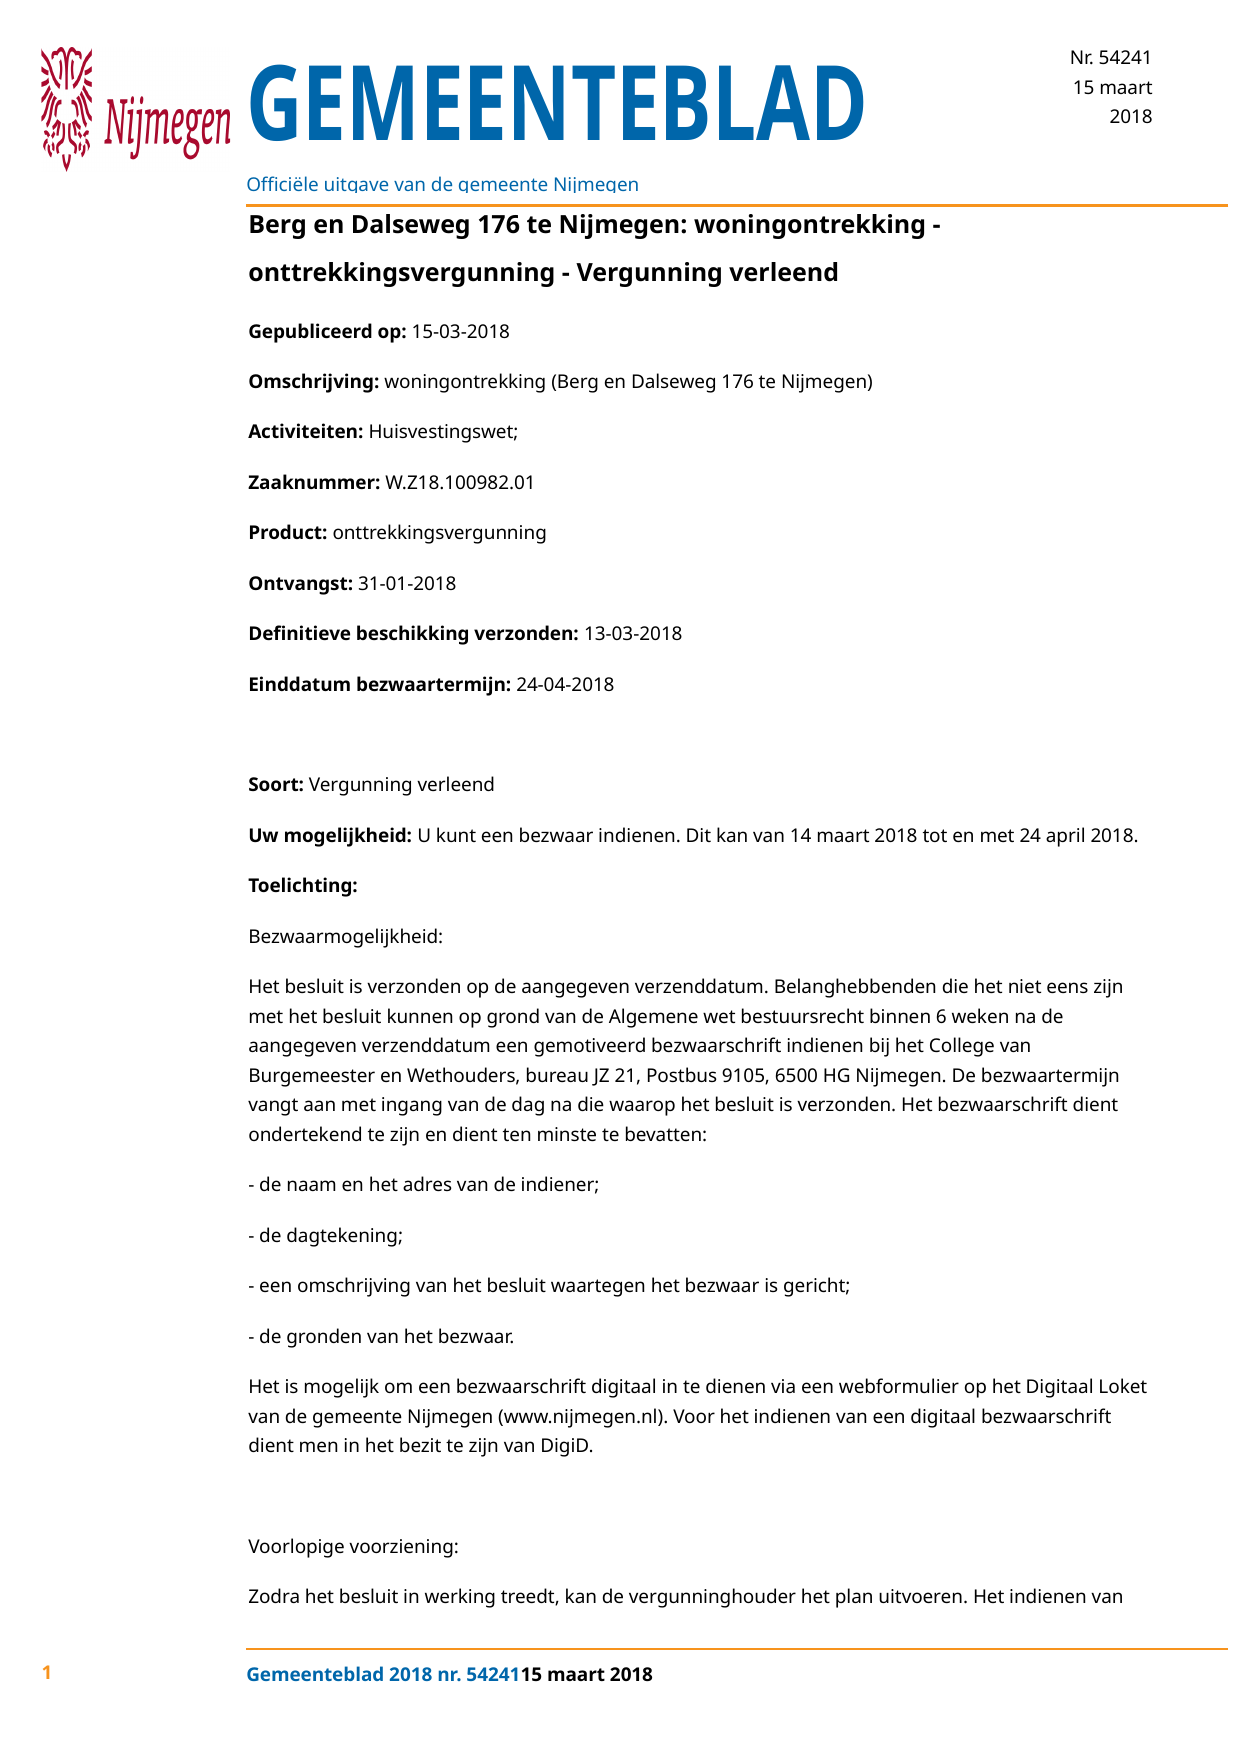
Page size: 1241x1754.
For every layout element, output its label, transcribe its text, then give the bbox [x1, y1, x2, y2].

text - de gronden van het bezwaar. [248, 1323, 1152, 1349]
text Voorlopige voorziening: [248, 1533, 1152, 1559]
text Zodra het besluit in werking treedt, kan de vergunninghouder het plan uitvoeren. Het indienen van [248, 1584, 1152, 1609]
text - de dagtekening; [248, 1222, 1152, 1248]
text Zaaknummer: W.Z18.100982.01 [248, 469, 1152, 495]
text Omschrijving: woningontrekking (Berg en Dalseweg 176 te Nijmegen) [248, 368, 1152, 394]
text Het besluit is verzonden op de aangegeven verzenddatum. Belanghebbenden die het niet eens zijn met het besluit kunnen op grond van de Algemene wet bestuursrecht binnen 6 weken na de aangegeven verzenddatum een gemotiveerd bezwaarschrift indienen bij het College van Burgemeester en Wethouders, bureau JZ 21, Postbus 9105, 6500 HG Nijmegen. De bezwaartermijn vangt aan met ingang van de dag na die waarop het besluit is verzonden. Het bezwaarschrift dient ondertekend te zijn en dient ten minste te bevatten: [248, 973, 1152, 1147]
text - een omschrijving van het besluit waartegen het bezwaar is gericht; [248, 1272, 1152, 1298]
text Definitieve beschikking verzonden: 13-03-2018 [248, 620, 1152, 646]
text Ontvangst: 31-01-2018 [248, 570, 1152, 596]
text Activiteiten: Huisvestingswet; [248, 419, 1152, 444]
text Einddatum bezwaartermijn: 24-04-2018 [248, 671, 1152, 697]
text Gepubliceerd op: 15-03-2018 [248, 318, 1152, 344]
text - de naam en het adres van de indiener; [248, 1172, 1152, 1197]
picture [41, 47, 231, 172]
text Soort: Vergunning verleend [248, 772, 1152, 797]
text Berg en Dalseweg 176 te Nijmegen: woningontrekking - onttrekkingsvergunning - Vergunning verleend [248, 207, 1152, 288]
text Het is mogelijk om een bezwaarschrift digitaal in te dienen via een webformulier op het Digitaal Loket van de gemeente Nijmegen (www.nijmegen.nl). Voor het indienen van een digitaal bezwaarschrift dient men in het bezit te zijn van DigiD. [248, 1373, 1152, 1458]
text Toelichting: [248, 872, 1152, 898]
text Bezwaarmogelijkheid: [248, 923, 1152, 949]
text Product: onttrekkingsvergunning [248, 519, 1152, 545]
text Uw mogelijkheid: U kunt een bezwaar indienen. Dit kan van 14 maart 2018 tot en met 24 april 2018. [248, 822, 1152, 848]
